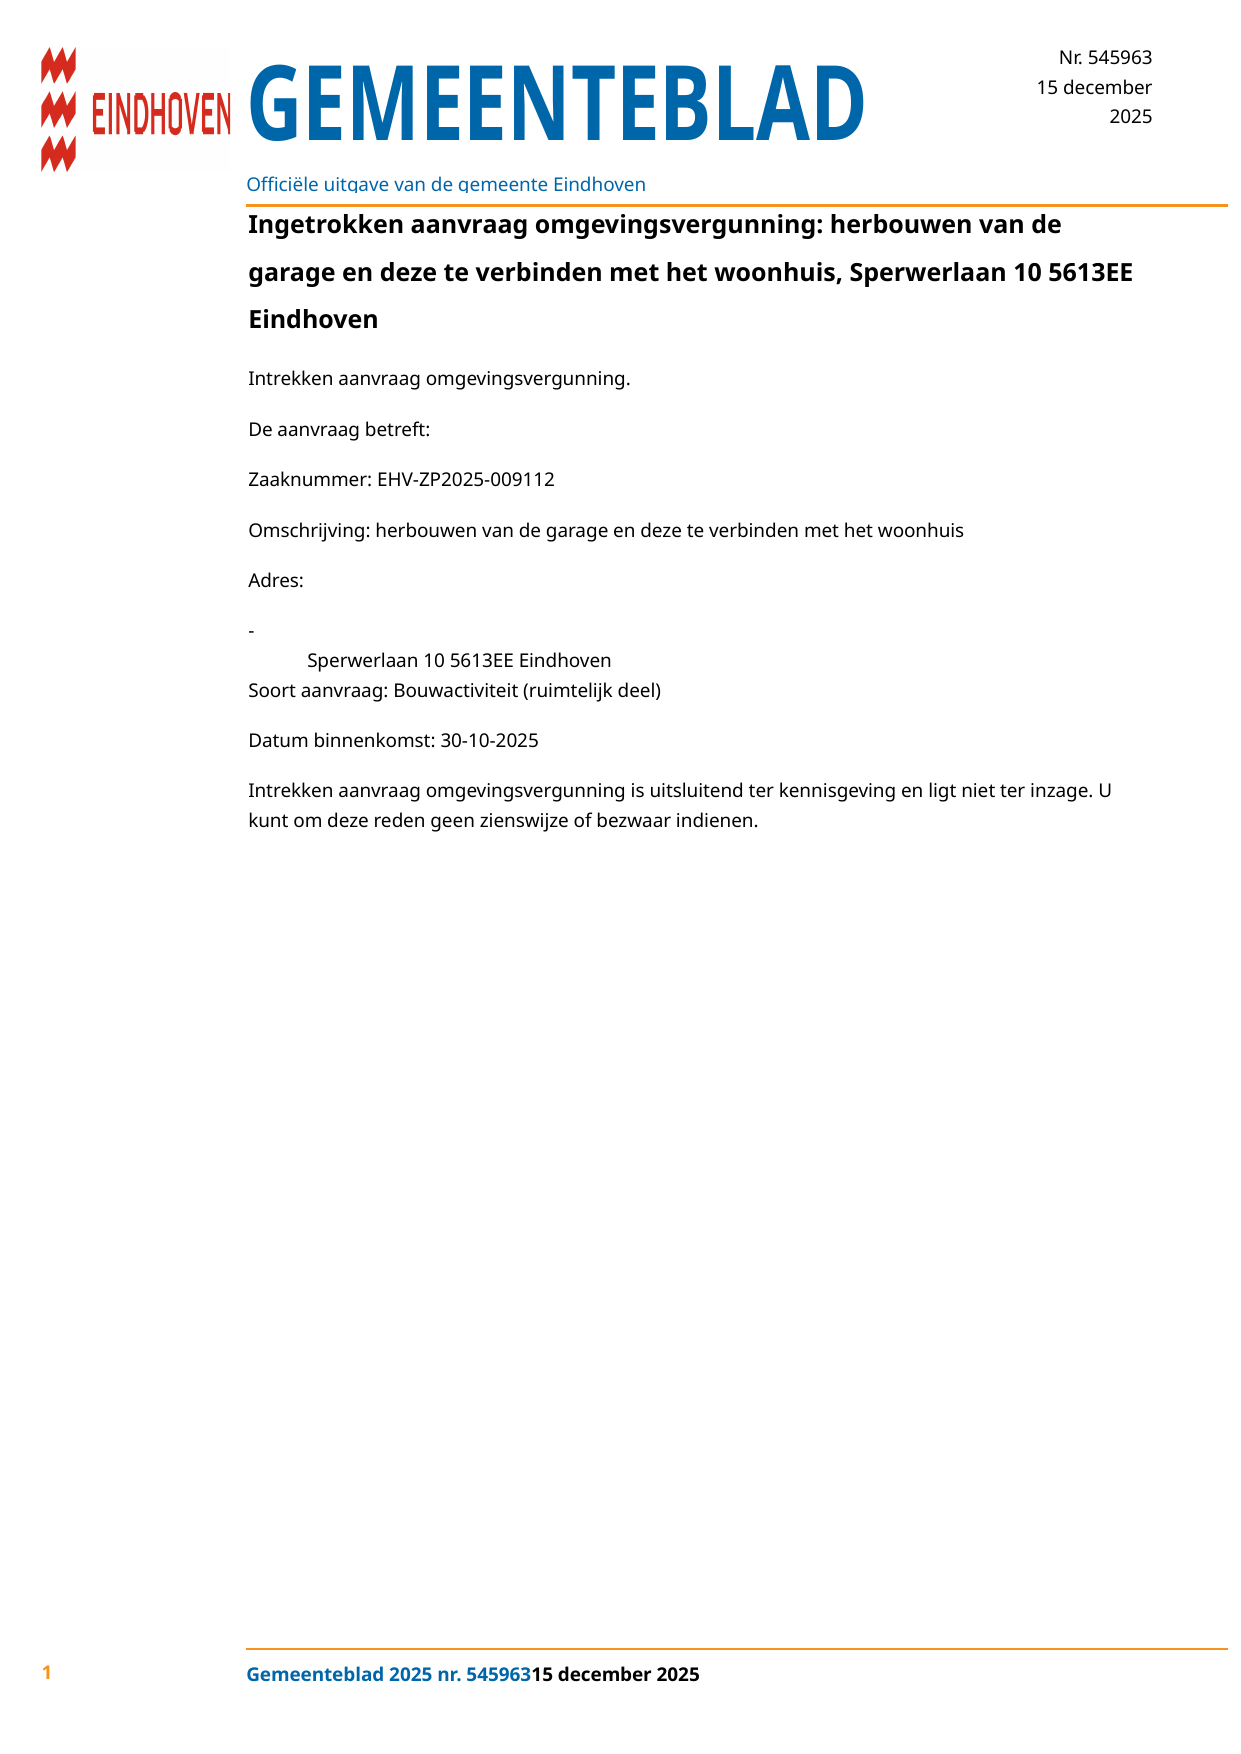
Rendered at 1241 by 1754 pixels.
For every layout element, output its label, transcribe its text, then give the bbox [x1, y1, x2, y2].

text Adres: [248, 567, 1152, 593]
text Datum binnenkomst: 30-10-2025 [248, 727, 1152, 753]
text Soort aanvraag: Bouwactiviteit (ruimtelijk deel) [248, 677, 1152, 702]
text Intrekken aanvraag omgevingsvergunning is uitsluitend ter kennisgeving en ligt niet ter inzage. U kunt om deze reden geen zienswijze of bezwaar indienen. [248, 778, 1152, 833]
text Omschrijving: herbouwen van de garage en deze te verbinden met het woonhuis [248, 517, 1152, 542]
text Zaaknummer: EHV-ZP2025-009112 [248, 466, 1152, 492]
picture [41, 47, 231, 172]
text Intrekken aanvraag omgevingsvergunning. [248, 366, 1152, 391]
text De aanvraag betreft: [248, 416, 1152, 442]
list Sperwerlaan 10 5613EE Eindhoven [248, 647, 1152, 673]
text Ingetrokken aanvraag omgevingsvergunning: herbouwen van de garage en deze te verbinden met het woonhuis, Sperwerlaan 10 5613EE Eindhoven [248, 207, 1152, 336]
